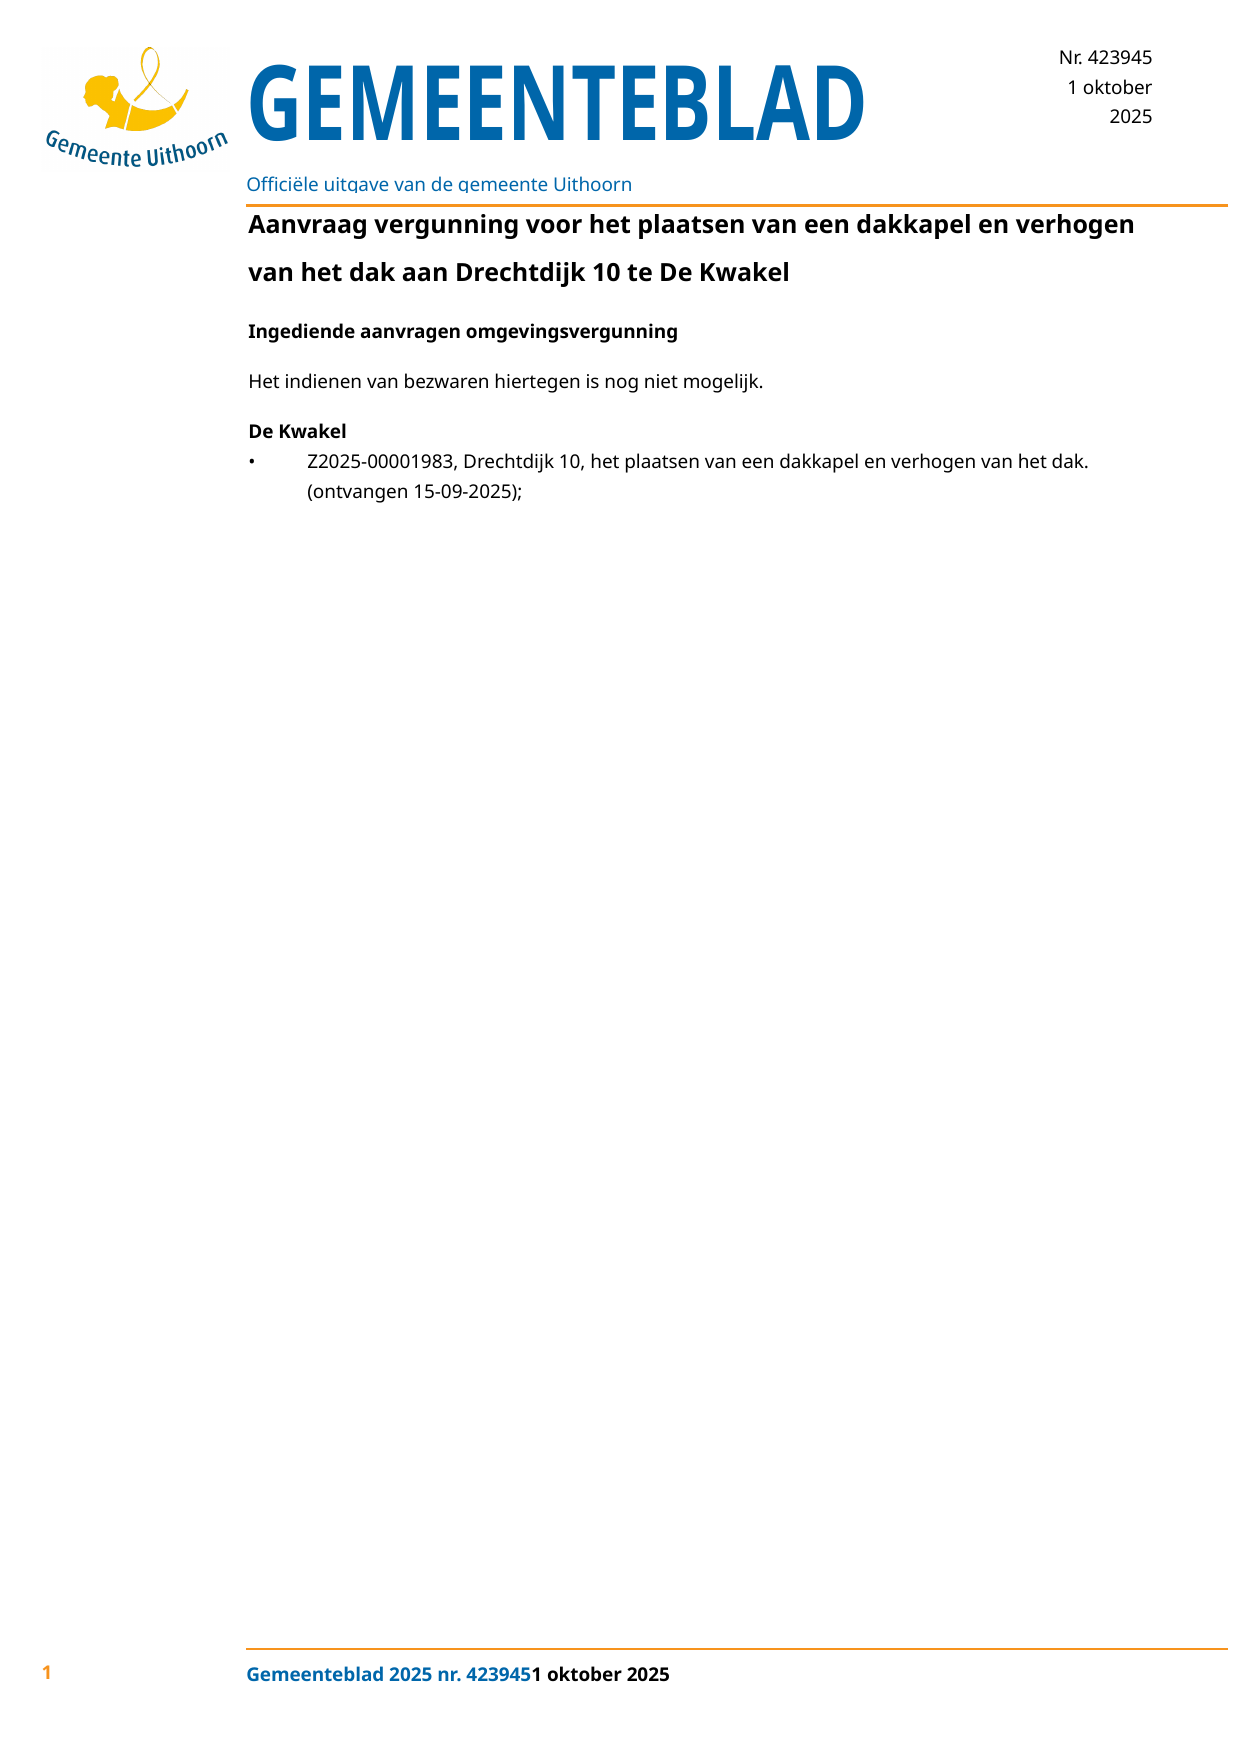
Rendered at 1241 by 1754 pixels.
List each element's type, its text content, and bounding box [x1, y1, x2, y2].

text Aanvraag vergunning voor het plaatsen van een dakkapel en verhogen van het dak aan Drechtdijk 10 te De Kwakel [248, 207, 1152, 288]
text De Kwakel [248, 419, 1152, 444]
list Z2025-00001983, Drechtdijk 10, het plaatsen van een dakkapel en verhogen van het dak. (ontvangen 15-09-2025); [248, 448, 1152, 504]
text Het indienen van bezwaren hiertegen is nog niet mogelijk. [248, 368, 1152, 394]
picture [41, 47, 231, 172]
text Ingediende aanvragen omgevingsvergunning [248, 318, 1152, 344]
